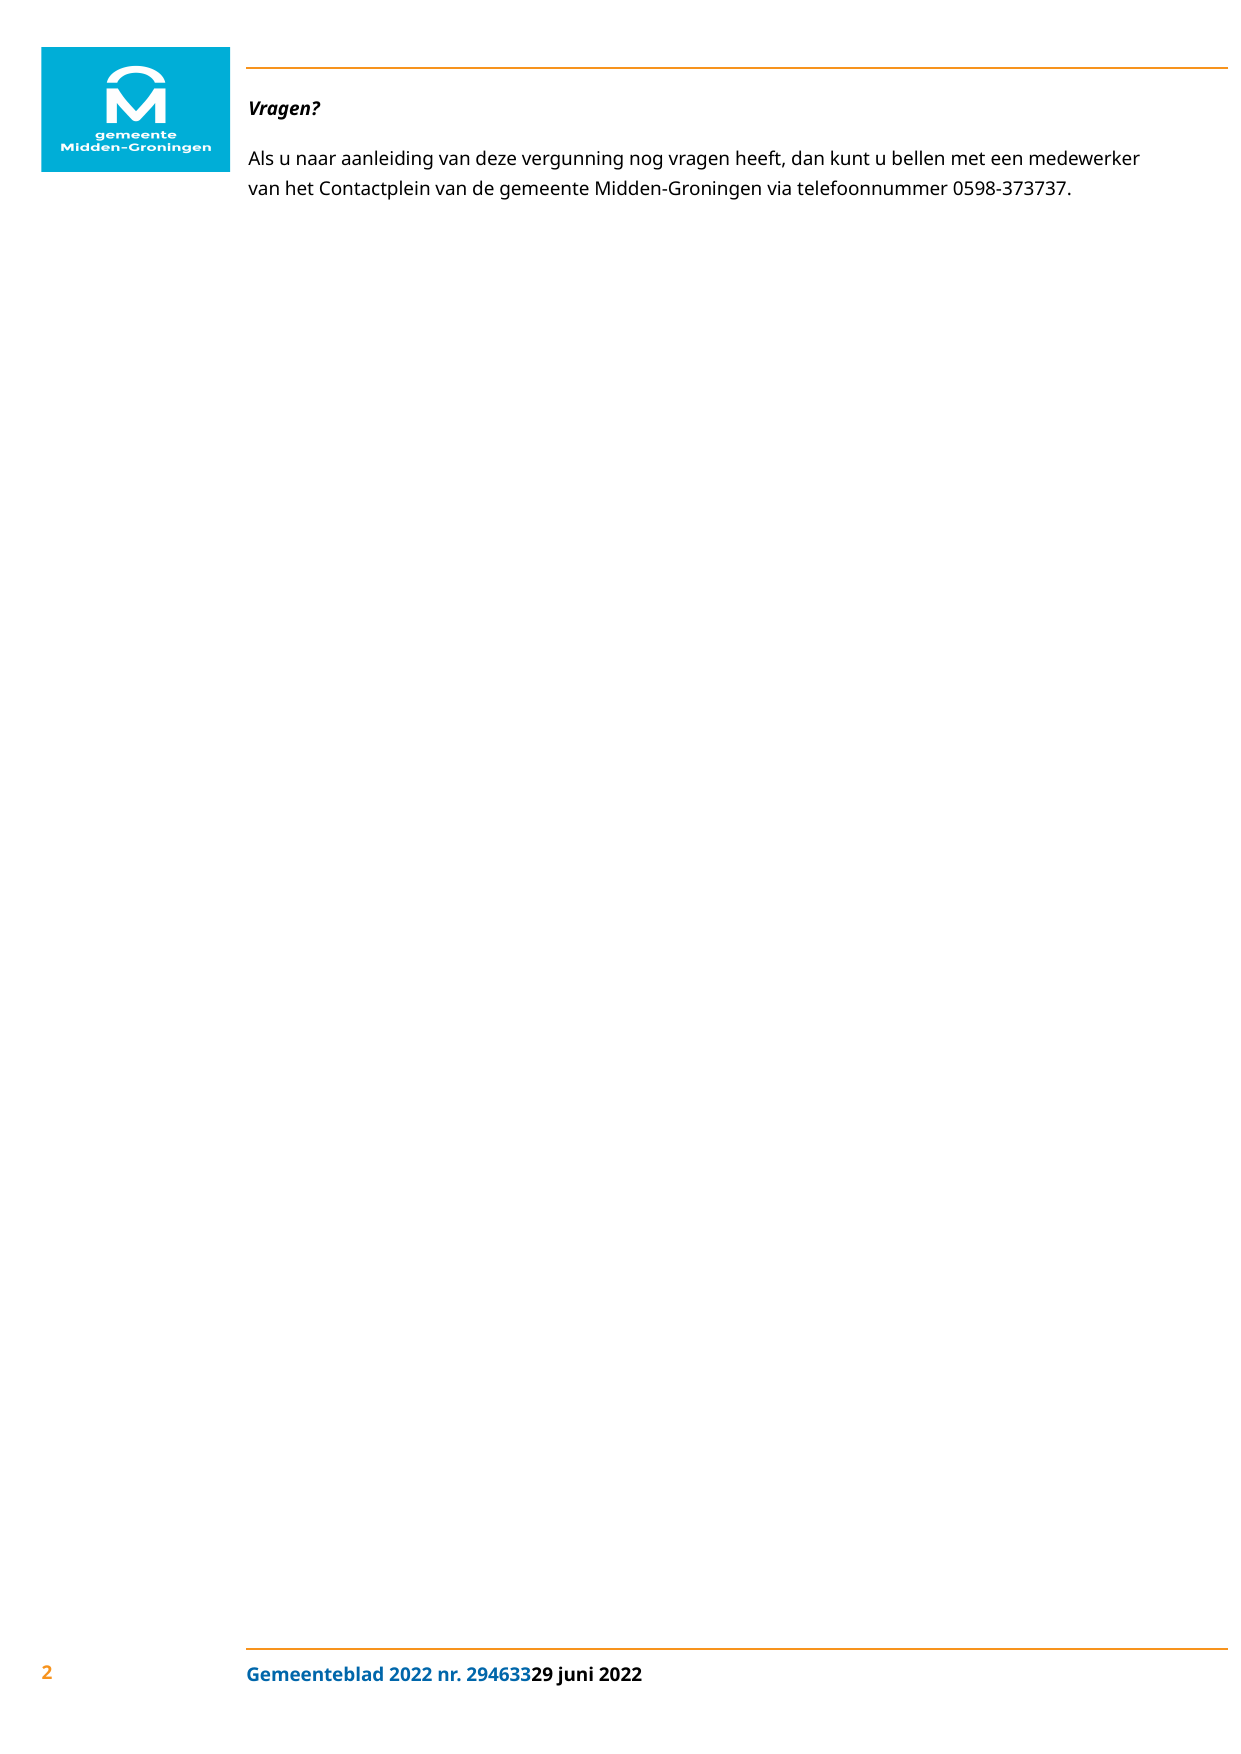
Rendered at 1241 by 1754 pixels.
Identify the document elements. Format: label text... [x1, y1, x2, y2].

picture [184, 146, 190, 153]
picture [108, 66, 164, 82]
picture [107, 89, 165, 122]
text Als u naar aanleiding van deze vergunning nog vragen heeft, dan kunt u bellen met een medewerker van het Contactplein van de gemeente Midden-Groningen via telefoonnummer 0598-373737. [248, 145, 1152, 201]
text Vragen? [248, 95, 1152, 121]
